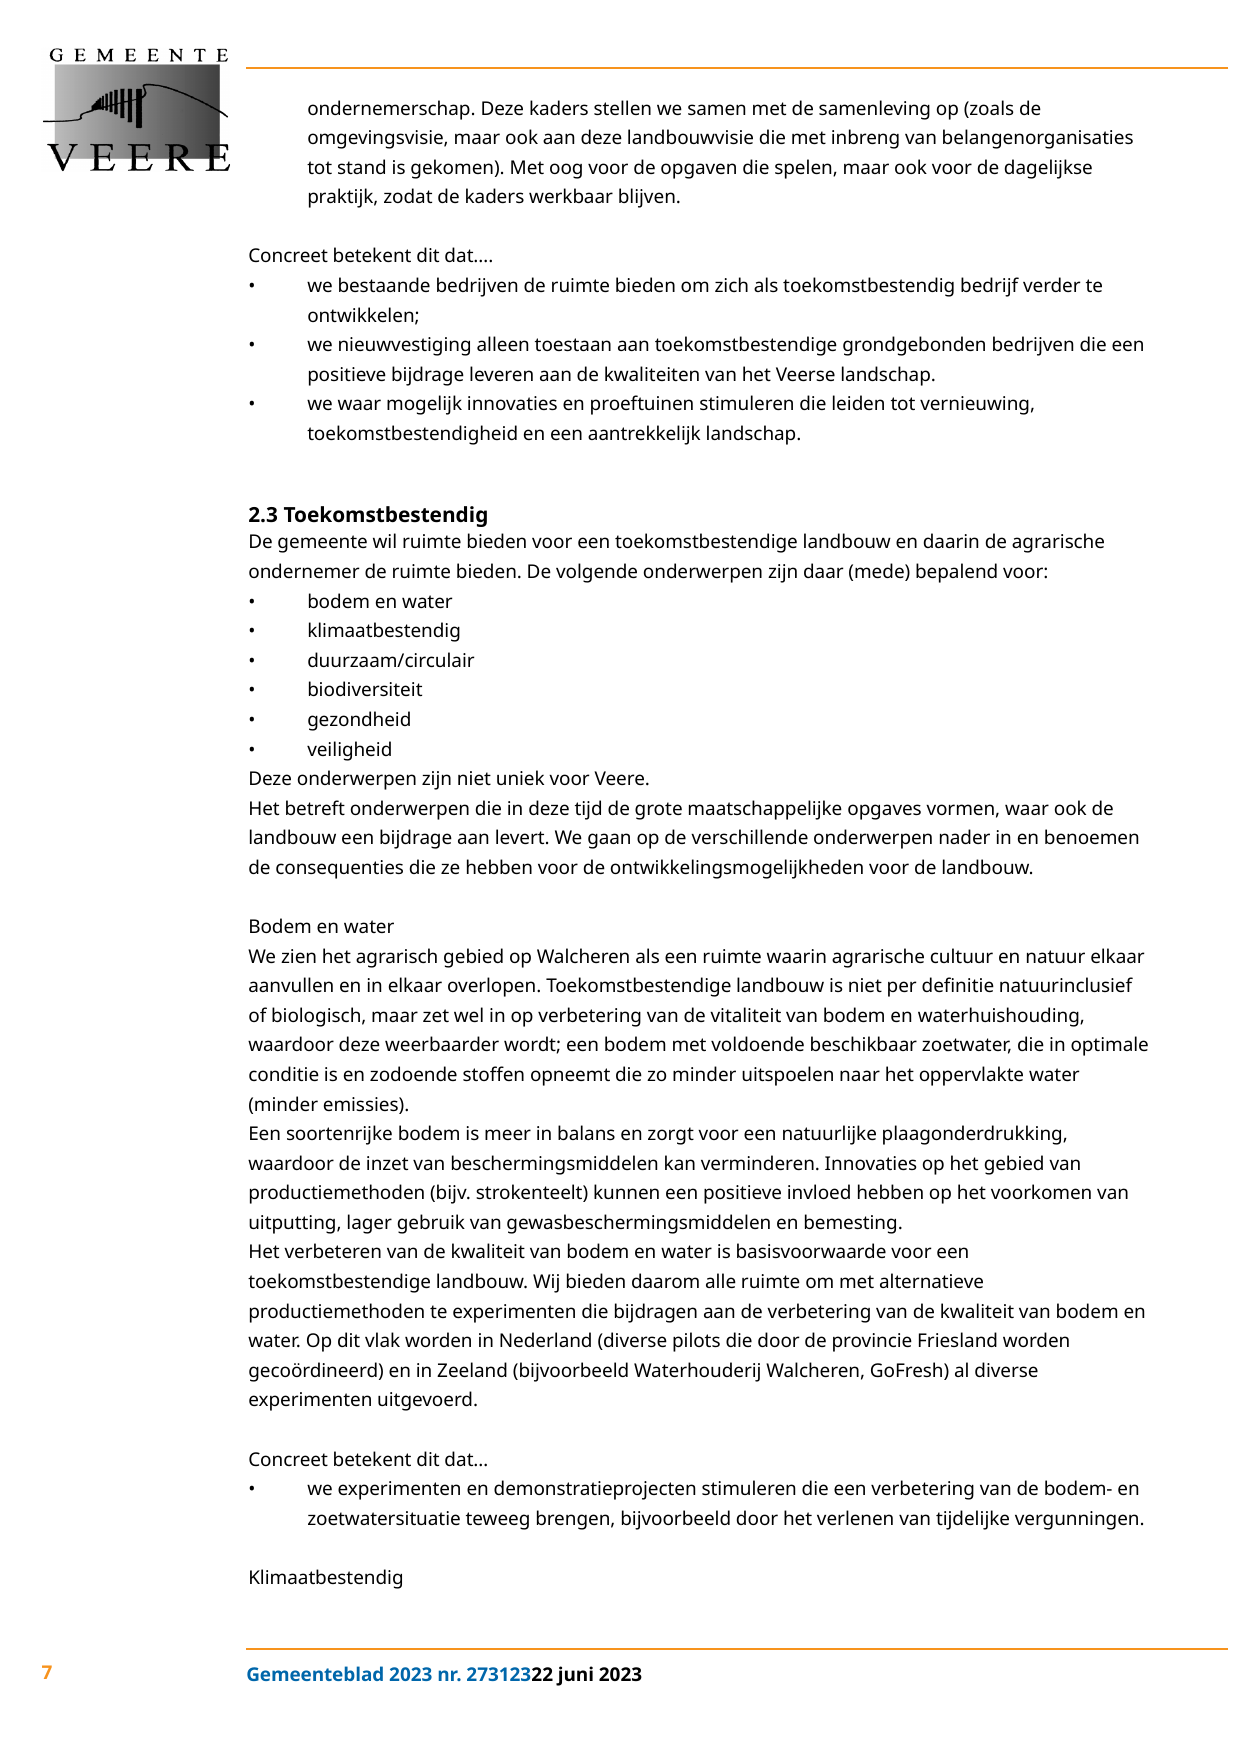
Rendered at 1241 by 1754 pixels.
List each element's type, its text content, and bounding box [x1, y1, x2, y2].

text Een soortenrijke bodem is meer in balans en zorgt voor een natuurlijke plaagonderdrukking, waardoor de inzet van beschermingsmiddelen kan verminderen. Innovaties op het gebied van productiemethoden (bijv. strokenteelt) kunnen een positieve invloed hebben op het voorkomen van uitputting, lager gebruik van gewasbeschermingsmiddelen en bemesting. [248, 1120, 1152, 1235]
list veiligheid [248, 736, 1152, 761]
list biodiversiteit [248, 677, 1152, 702]
list gezondheid [248, 706, 1152, 732]
text 2.3 Toekomstbestendig [248, 500, 1152, 529]
text Deze onderwerpen zijn niet uniek voor Veere. [248, 765, 1152, 791]
text Het verbeteren van de kwaliteit van bodem en water is basisvoorwaarde voor een toekomstbestendige landbouw. Wij bieden daarom alle ruimte om met alternatieve productiemethoden te experimenten die bijdragen aan de verbetering van de kwaliteit van bodem en water. Op dit vlak worden in Nederland (diverse pilots die door de provincie Friesland worden gecoördineerd) en in Zeeland (bijvoorbeeld Waterhouderij Walcheren, GoFresh) al diverse experimenten uitgevoerd. [248, 1239, 1152, 1412]
list we experimenten en demonstratieprojecten stimuleren die een verbetering van de bodem- en zoetwatersituatie teweeg brengen, bijvoorbeeld door het verlenen van tijdelijke vergunningen. [248, 1475, 1152, 1531]
text Klimaatbestendig [248, 1564, 1152, 1590]
text We zien het agrarisch gebied op Walcheren als een ruimte waarin agrarische cultuur en natuur elkaar aanvullen en in elkaar overlopen. Toekomstbestendige landbouw is niet per definitie natuurinclusief of biologisch, maar zet wel in op verbetering van de vitaliteit van bodem en waterhuishouding, waardoor deze weerbaarder wordt; een bodem met voldoende beschikbaar zoetwater, die in optimale conditie is en zodoende stoffen opneemt die zo minder uitspoelen naar het oppervlakte water (minder emissies). [248, 943, 1152, 1116]
list bodem en water [248, 588, 1152, 613]
picture [41, 47, 231, 172]
list klimaatbestendig [248, 617, 1152, 643]
list we bestaande bedrijven de ruimte bieden om zich als toekomstbestendig bedrijf verder te ontwikkelen; [248, 272, 1152, 328]
text Bodem en water [248, 913, 1152, 939]
list duurzaam/circulair [248, 647, 1152, 673]
list we waar mogelijk innovaties en proeftuinen stimuleren die leiden tot vernieuwing, toekomstbestendigheid en een aantrekkelijk landschap. [248, 391, 1152, 446]
text De gemeente wil ruimte bieden voor een toekomstbestendige landbouw en daarin de agrarische ondernemer de ruimte bieden. De volgende onderwerpen zijn daar (mede) bepalend voor: [248, 529, 1152, 584]
text Concreet betekent dit dat…. [248, 243, 1152, 268]
list ondernemerschap. Deze kaders stellen we samen met de samenleving op (zoals de omgevingsvisie, maar ook aan deze landbouwvisie die met inbreng van belangenorganisaties tot stand is gekomen). Met oog voor de opgaven die spelen, maar ook voor de dagelijkse praktijk, zodat de kaders werkbaar blijven. [248, 95, 1152, 209]
list we nieuwvestiging alleen toestaan aan toekomstbestendige grondgebonden bedrijven die een positieve bijdrage leveren aan de kwaliteiten van het Veerse landschap. [248, 331, 1152, 387]
text Het betreft onderwerpen die in deze tijd de grote maatschappelijke opgaves vormen, waar ook de landbouw een bijdrage aan levert. We gaan op de verschillende onderwerpen nader in en benoemen de consequenties die ze hebben voor de ontwikkelingsmogelijkheden voor de landbouw. [248, 795, 1152, 880]
text Concreet betekent dit dat… [248, 1446, 1152, 1471]
